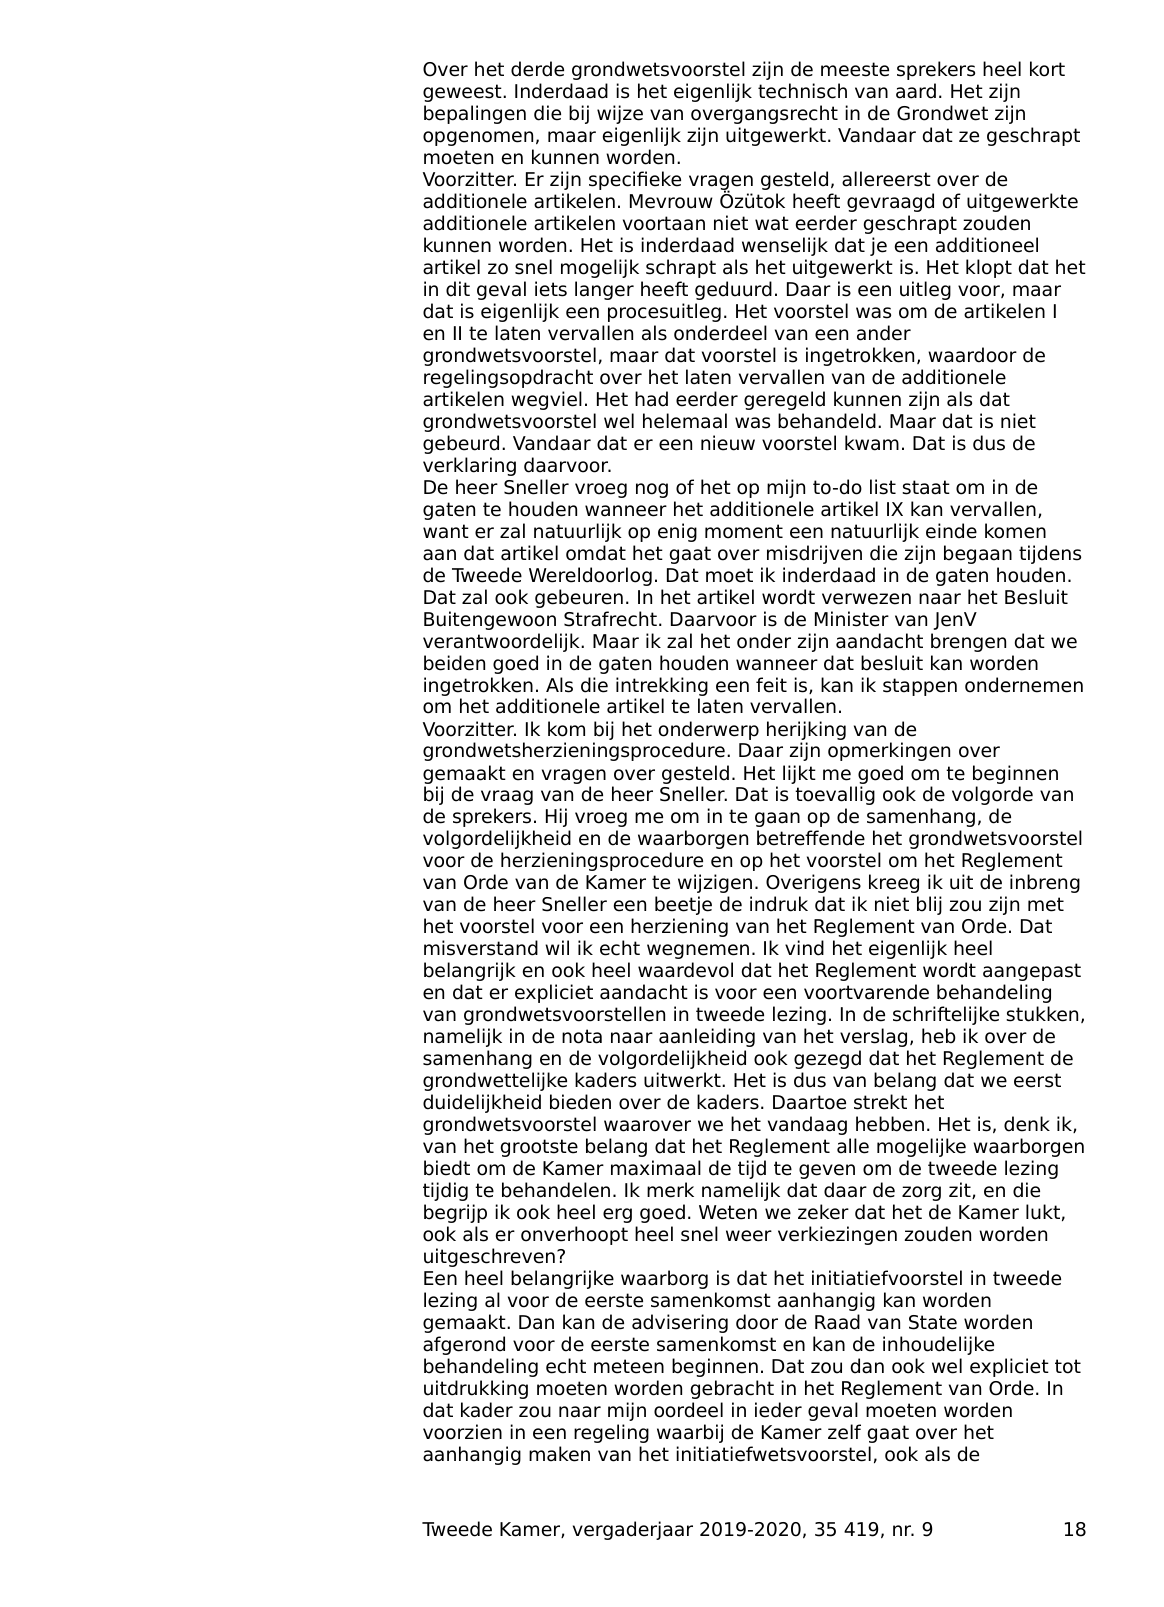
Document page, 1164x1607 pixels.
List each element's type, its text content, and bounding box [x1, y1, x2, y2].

text Over het derde grondwetsvoorstel zijn de meeste sprekers heel kort geweest. Inderdaad is het eigenlijk technisch van aard. Het zijn bepalingen die bij wijze van overgangsrecht in de Grondwet zijn opgenomen, maar eigenlijk zijn uitgewerkt. Vandaar dat ze geschrapt moeten en kunnen worden. [422, 59, 1087, 169]
text Voorzitter. Er zijn specifieke vragen gesteld, allereerst over de additionele artikelen. Mevrouw Özütok heeft gevraagd of uitgewerkte additionele artikelen voortaan niet wat eerder geschrapt zouden kunnen worden. Het is inderdaad wenselijk dat je een additioneel artikel zo snel mogelijk schrapt als het uitgewerkt is. Het klopt dat het in dit geval iets langer heeft geduurd. Daar is een uitleg voor, maar dat is eigenlijk een procesuitleg. Het voorstel was om de artikelen I en II te laten vervallen als onderdeel van een ander grondwetsvoorstel, maar dat voorstel is ingetrokken, waardoor de regelingsopdracht over het laten vervallen van de additionele artikelen wegviel. Het had eerder geregeld kunnen zijn als dat grondwetsvoorstel wel helemaal was behandeld. Maar dat is niet gebeurd. Vandaar dat er een nieuw voorstel kwam. Dat is dus de verklaring daarvoor. [422, 169, 1087, 477]
text Een heel belangrijke waarborg is dat het initiatiefvoorstel in tweede lezing al voor de eerste samenkomst aanhangig kan worden gemaakt. Dan kan de advisering door de Raad van State worden afgerond voor de eerste samenkomst en kan de inhoudelijke behandeling echt meteen beginnen. Dat zou dan ook wel expliciet tot uitdrukking moeten worden gebracht in het Reglement van Orde. In dat kader zou naar mijn oordeel in ieder geval moeten worden voorzien in een regeling waarbij de Kamer zelf gaat over het aanhangig maken van het initiatiefwetsvoorstel, ook als de [422, 1268, 1087, 1466]
text Voorzitter. Ik kom bij het onderwerp herijking van de grondwetsherzieningsprocedure. Daar zijn opmerkingen over gemaakt en vragen over gesteld. Het lijkt me goed om te beginnen bij de vraag van de heer Sneller. Dat is toevallig ook de volgorde van de sprekers. Hij vroeg me om in te gaan op de samenhang, de volgordelijkheid en de waarborgen betreffende het grondwetsvoorstel voor de herzieningsprocedure en op het voorstel om het Reglement van Orde van de Kamer te wijzigen. Overigens kreeg ik uit de inbreng van de heer Sneller een beetje de indruk dat ik niet blij zou zijn met het voorstel voor een herziening van het Reglement van Orde. Dat misverstand wil ik echt wegnemen. Ik vind het eigenlijk heel belangrijk en ook heel waardevol dat het Reglement wordt aangepast en dat er expliciet aandacht is voor een voortvarende behandeling van grondwetsvoorstellen in tweede lezing. In de schriftelijke stukken, namelijk in de nota naar aanleiding van het verslag, heb ik over de samenhang en de volgordelijkheid ook gezegd dat het Reglement de grondwettelijke kaders uitwerkt. Het is dus van belang dat we eerst duidelijkheid bieden over de kaders. Daartoe strekt het grondwetsvoorstel waarover we het vandaag hebben. Het is, denk ik, van het grootste belang dat het Reglement alle mogelijke waarborgen biedt om de Kamer maximaal de tijd te geven om de tweede lezing tijdig te behandelen. Ik merk namelijk dat daar de zorg zit, en die begrijp ik ook heel erg goed. Weten we zeker dat het de Kamer lukt, ook als er onverhoopt heel snel weer verkiezingen zouden worden uitgeschreven? [422, 718, 1087, 1268]
text De heer Sneller vroeg nog of het op mijn to-do list staat om in de gaten te houden wanneer het additionele artikel IX kan vervallen, want er zal natuurlijk op enig moment een natuurlijk einde komen aan dat artikel omdat het gaat over misdrijven die zijn begaan tijdens de Tweede Wereldoorlog. Dat moet ik inderdaad in de gaten houden. Dat zal ook gebeuren. In het artikel wordt verwezen naar het Besluit Buitengewoon Strafrecht. Daarvoor is de Minister van JenV verantwoordelijk. Maar ik zal het onder zijn aandacht brengen dat we beiden goed in de gaten houden wanneer dat besluit kan worden ingetrokken. Als die intrekking een feit is, kan ik stappen ondernemen om het additionele artikel te laten vervallen. [422, 477, 1087, 718]
